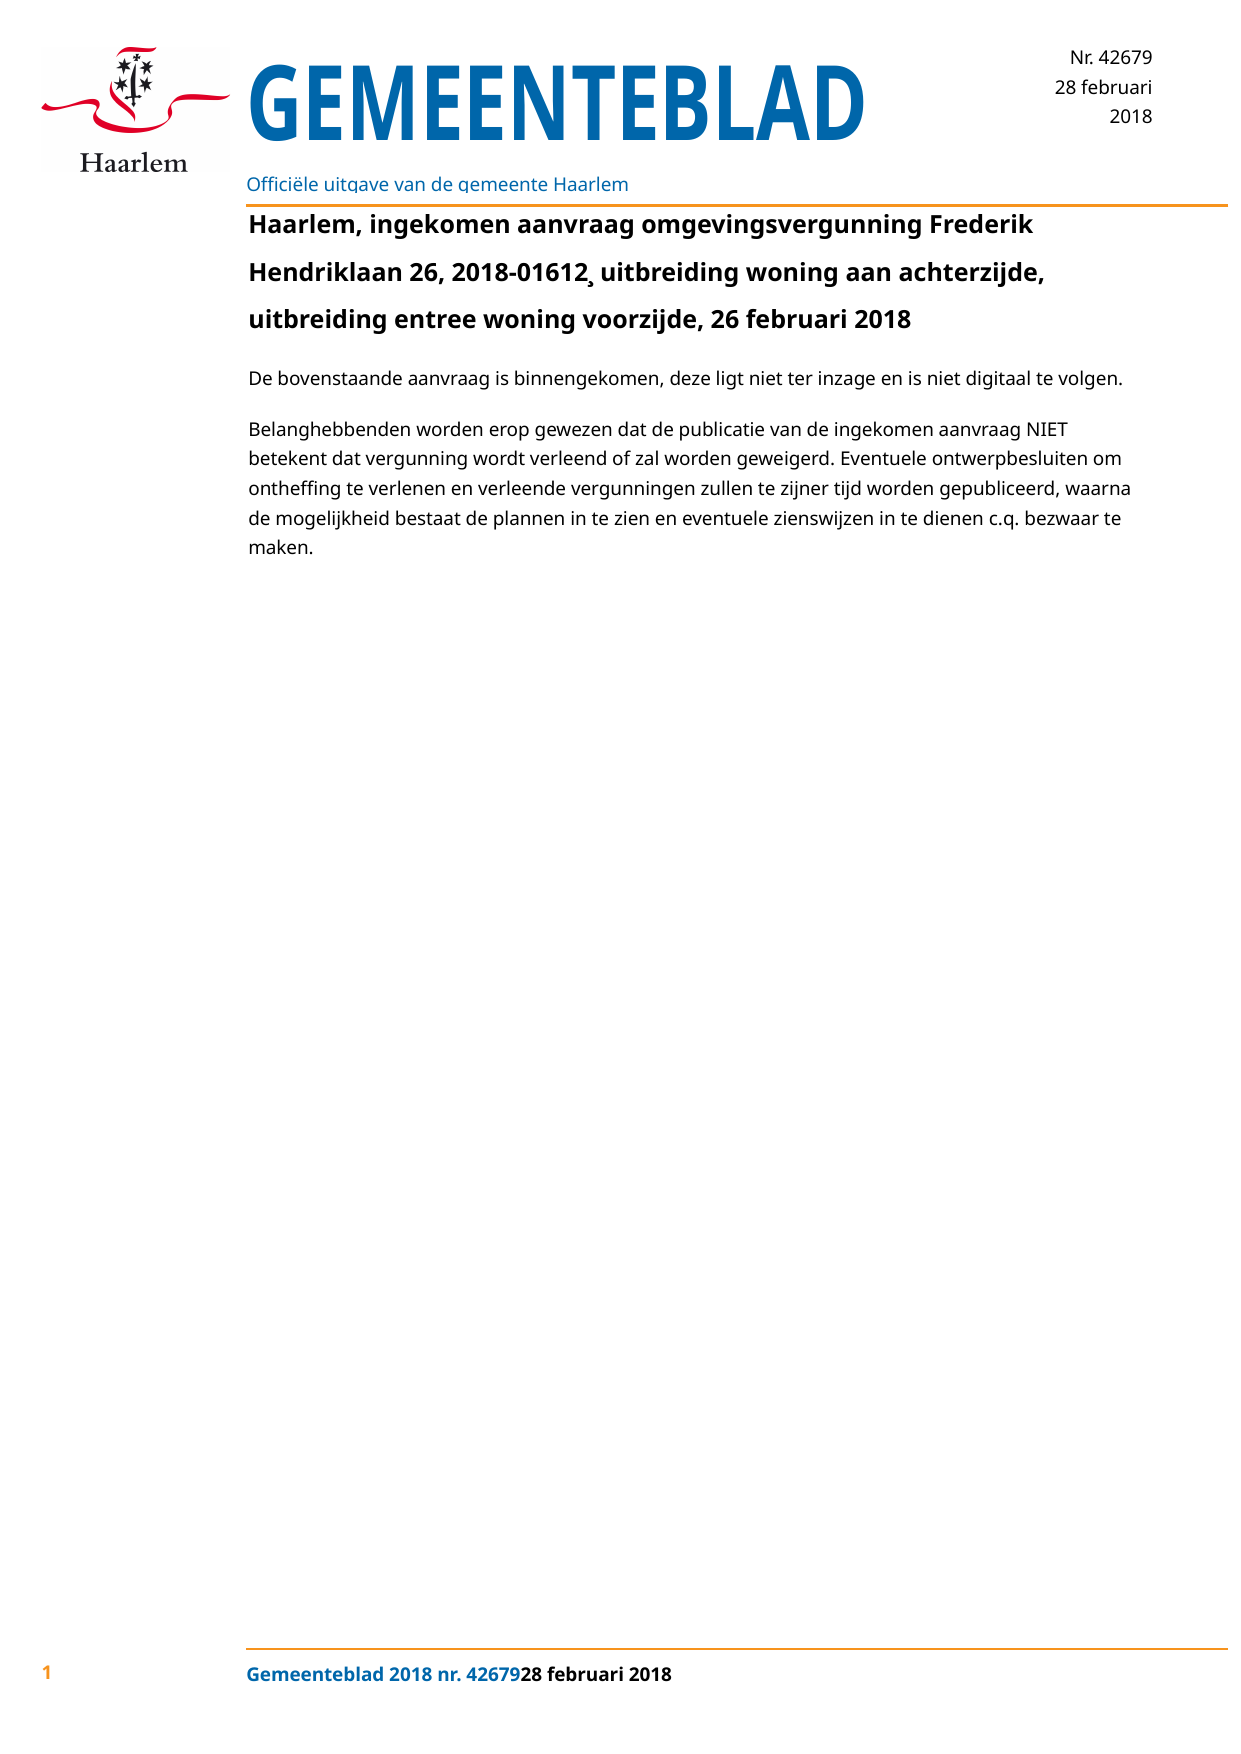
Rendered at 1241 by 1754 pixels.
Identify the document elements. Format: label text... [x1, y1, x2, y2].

text Belanghebbenden worden erop gewezen dat de publicatie van de ingekomen aanvraag NIET betekent dat vergunning wordt verleend of zal worden geweigerd. Eventuele ontwerpbesluiten om ontheffing te verlenen en verleende vergunningen zullen te zijner tijd worden gepubliceerd, waarna de mogelijkheid bestaat de plannen in te zien en eventuele zienswijzen in te dienen c.q. bezwaar te maken. [248, 416, 1152, 560]
text Haarlem, ingekomen aanvraag omgevingsvergunning Frederik Hendriklaan 26, 2018-01612¸ uitbreiding woning aan achterzijde, uitbreiding entree woning voorzijde, 26 februari 2018 [248, 207, 1152, 336]
text De bovenstaande aanvraag is binnengekomen, deze ligt niet ter inzage en is niet digitaal te volgen. [248, 366, 1152, 391]
picture [41, 47, 231, 172]
